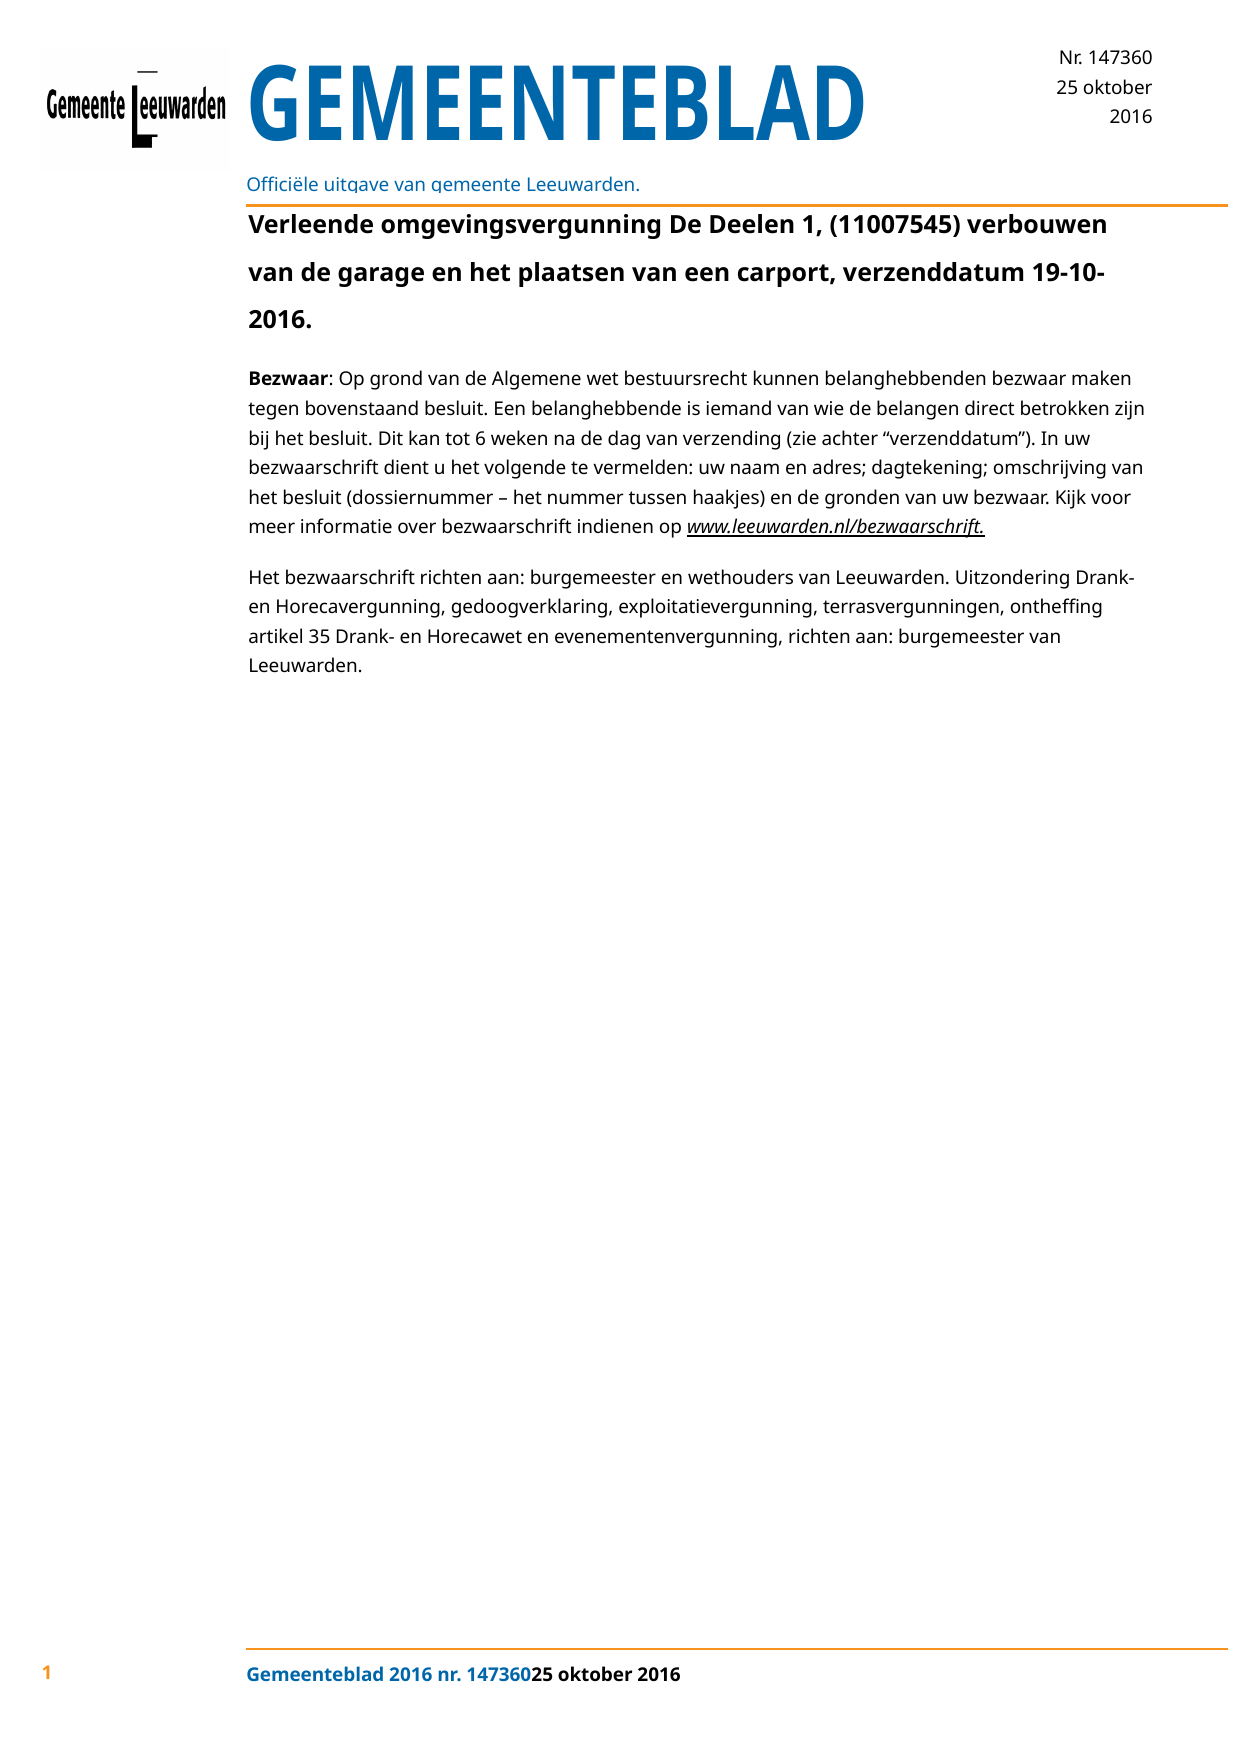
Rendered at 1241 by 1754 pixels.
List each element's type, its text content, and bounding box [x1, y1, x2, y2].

text Het bezwaarschrift richten aan: burgemeester en wethouders van Leeuwarden. Uitzondering Drank- en Horecavergunning, gedoogverklaring, exploitatievergunning, terrasvergunningen, ontheffing artikel 35 Drank- en Horecawet en evenementenvergunning, richten aan: burgemeester van Leeuwarden. [248, 564, 1152, 678]
picture [41, 47, 231, 172]
text Verleende omgevingsvergunning De Deelen 1, (11007545) verbouwen van de garage en het plaatsen van een carport, verzenddatum 19-10-2016. [248, 207, 1152, 336]
text Bezwaar: Op grond van de Algemene wet bestuursrecht kunnen belanghebbenden bezwaar maken tegen bovenstaand besluit. Een belanghebbende is iemand van wie de belangen direct betrokken zijn bij het besluit. Dit kan tot 6 weken na de dag van verzending (zie achter “verzenddatum”). In uw bezwaarschrift dient u het volgende te vermelden: uw naam en adres; dagtekening; omschrijving van het besluit (dossiernummer – het nummer tussen haakjes) en de gronden van uw bezwaar. Kijk voor meer informatie over bezwaarschrift indienen op www.leeuwarden.nl/bezwaarschrift. [248, 366, 1152, 539]
